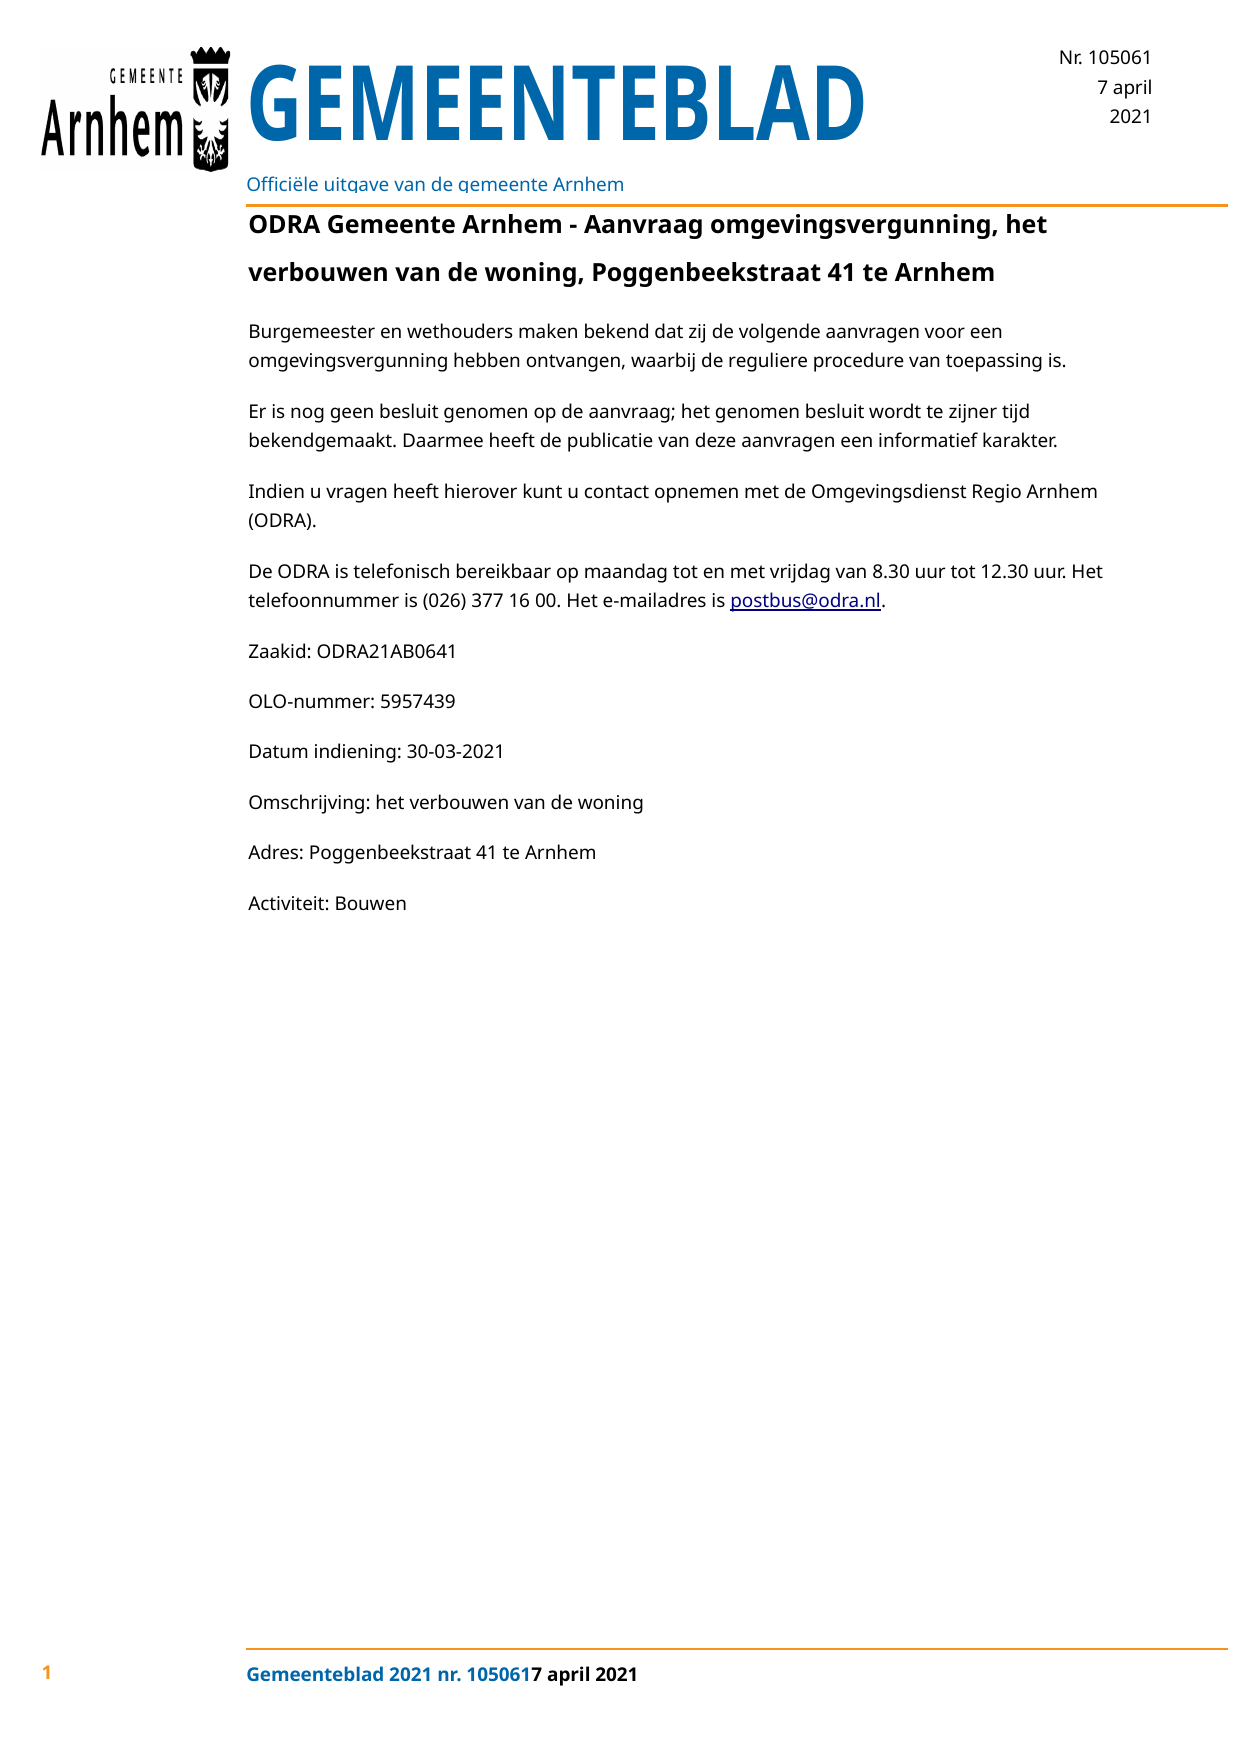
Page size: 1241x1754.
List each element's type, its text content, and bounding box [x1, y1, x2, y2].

text Indien u vragen heeft hierover kunt u contact opnemen met de Omgevingsdienst Regio Arnhem (ODRA). [248, 478, 1152, 533]
text Omschrijving: het verbouwen van de woning [248, 789, 1152, 815]
text Datum indiening: 30-03-2021 [248, 739, 1152, 764]
picture [41, 47, 231, 172]
text Zaakid: ODRA21AB0641 [248, 638, 1152, 664]
text Adres: Poggenbeekstraat 41 te Arnhem [248, 839, 1152, 865]
text De ODRA is telefonisch bereikbaar op maandag tot en met vrijdag van 8.30 uur tot 12.30 uur. Het telefoonnummer is (026) 377 16 00. Het e-mailadres is postbus@odra.nl. [248, 558, 1152, 613]
text Activiteit: Bouwen [248, 890, 1152, 916]
text OLO-nummer: 5957439 [248, 688, 1152, 714]
text Burgemeester en wethouders maken bekend dat zij de volgende aanvragen voor een omgevingsvergunning hebben ontvangen, waarbij de reguliere procedure van toepassing is. [248, 318, 1152, 373]
text ODRA Gemeente Arnhem - Aanvraag omgevingsvergunning, het verbouwen van de woning, Poggenbeekstraat 41 te Arnhem [248, 207, 1152, 288]
text Er is nog geen besluit genomen op de aanvraag; het genomen besluit wordt te zijner tijd bekendgemaakt. Daarmee heeft de publicatie van deze aanvragen een informatief karakter. [248, 398, 1152, 453]
